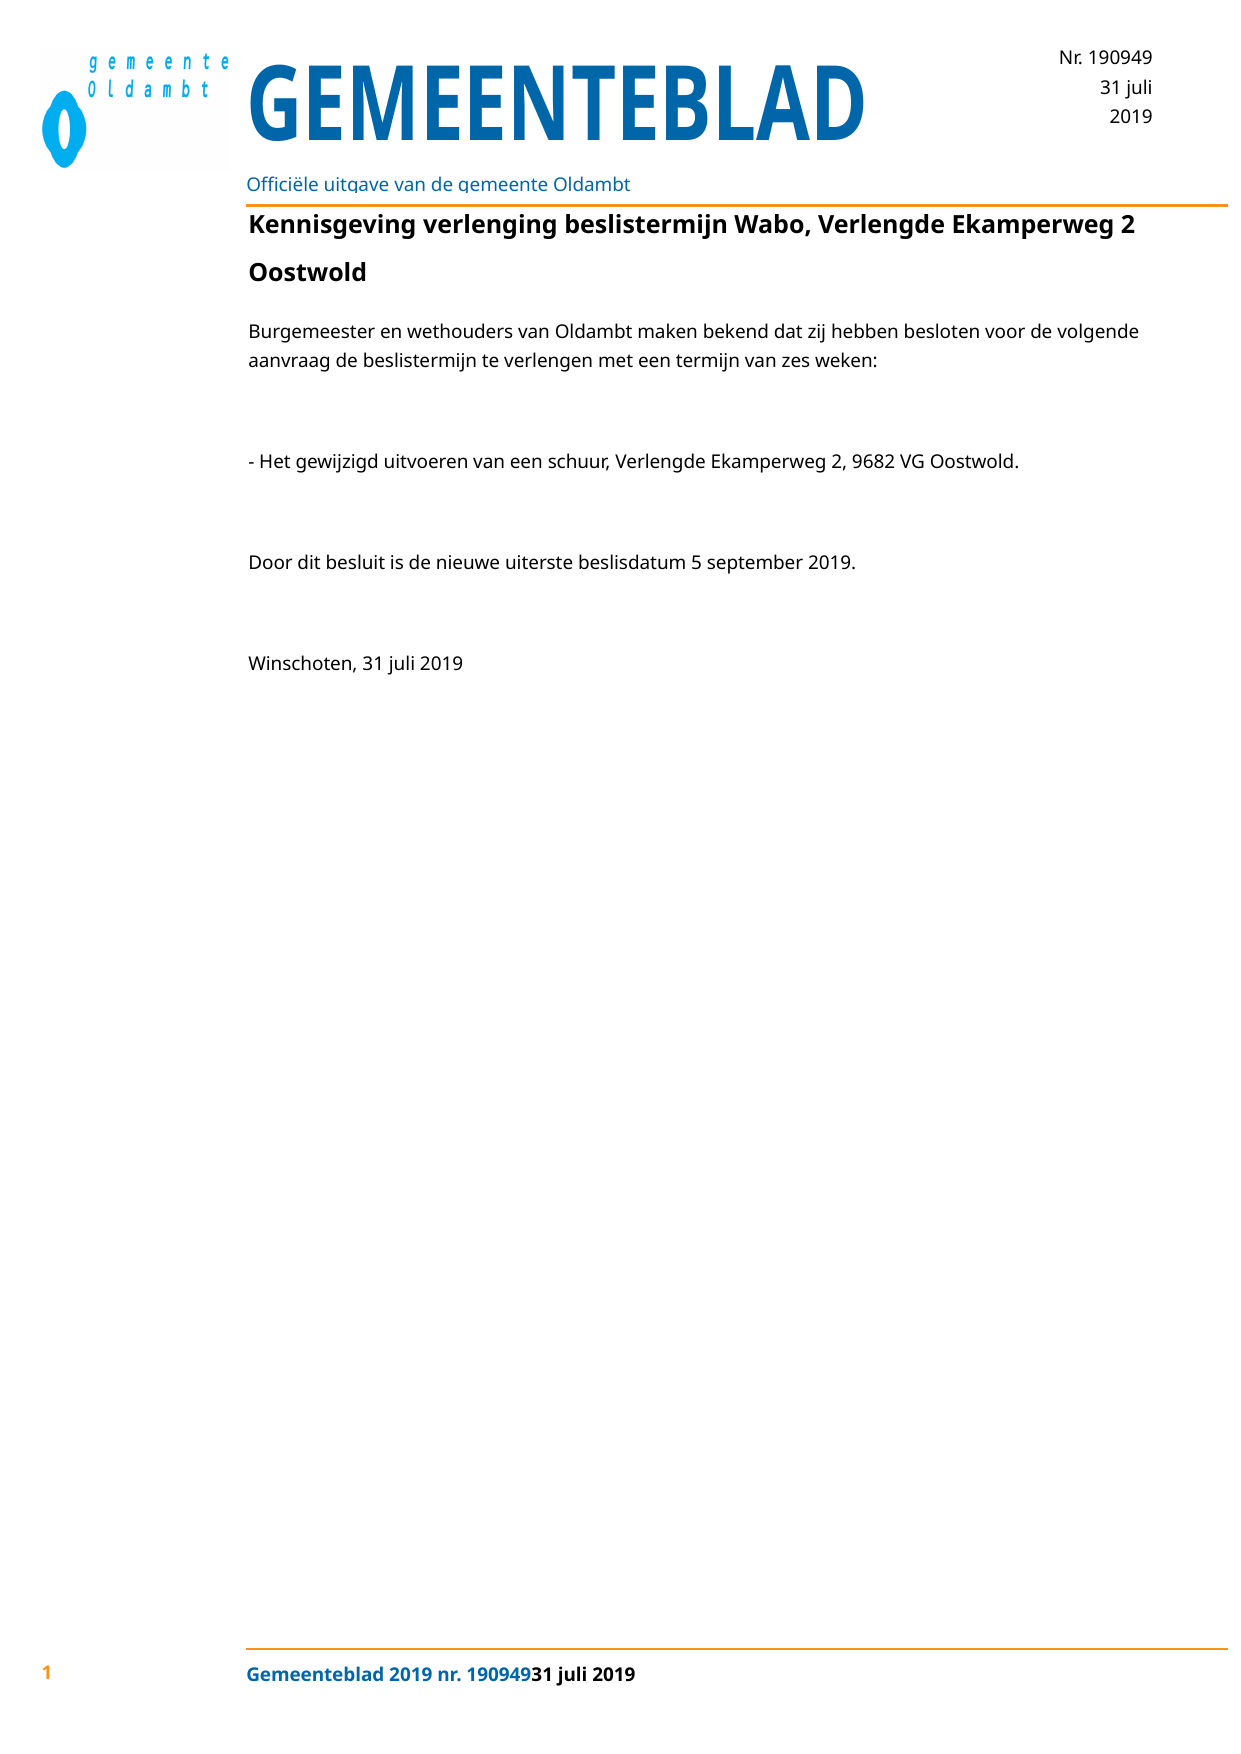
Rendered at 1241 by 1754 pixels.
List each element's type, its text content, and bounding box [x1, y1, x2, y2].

text Winschoten, 31 juli 2019 [248, 650, 1152, 676]
text Burgemeester en wethouders van Oldambt maken bekend dat zij hebben besloten voor de volgende aanvraag de beslistermijn te verlengen met een termijn van zes weken: [248, 318, 1152, 373]
text - Het gewijzigd uitvoeren van een schuur, Verlengde Ekamperweg 2, 9682 VG Oostwold. [248, 448, 1152, 474]
picture [41, 47, 231, 172]
text Door dit besluit is de nieuwe uiterste beslisdatum 5 september 2019. [248, 549, 1152, 575]
text Kennisgeving verlenging beslistermijn Wabo, Verlengde Ekamperweg 2 Oostwold [248, 207, 1152, 288]
